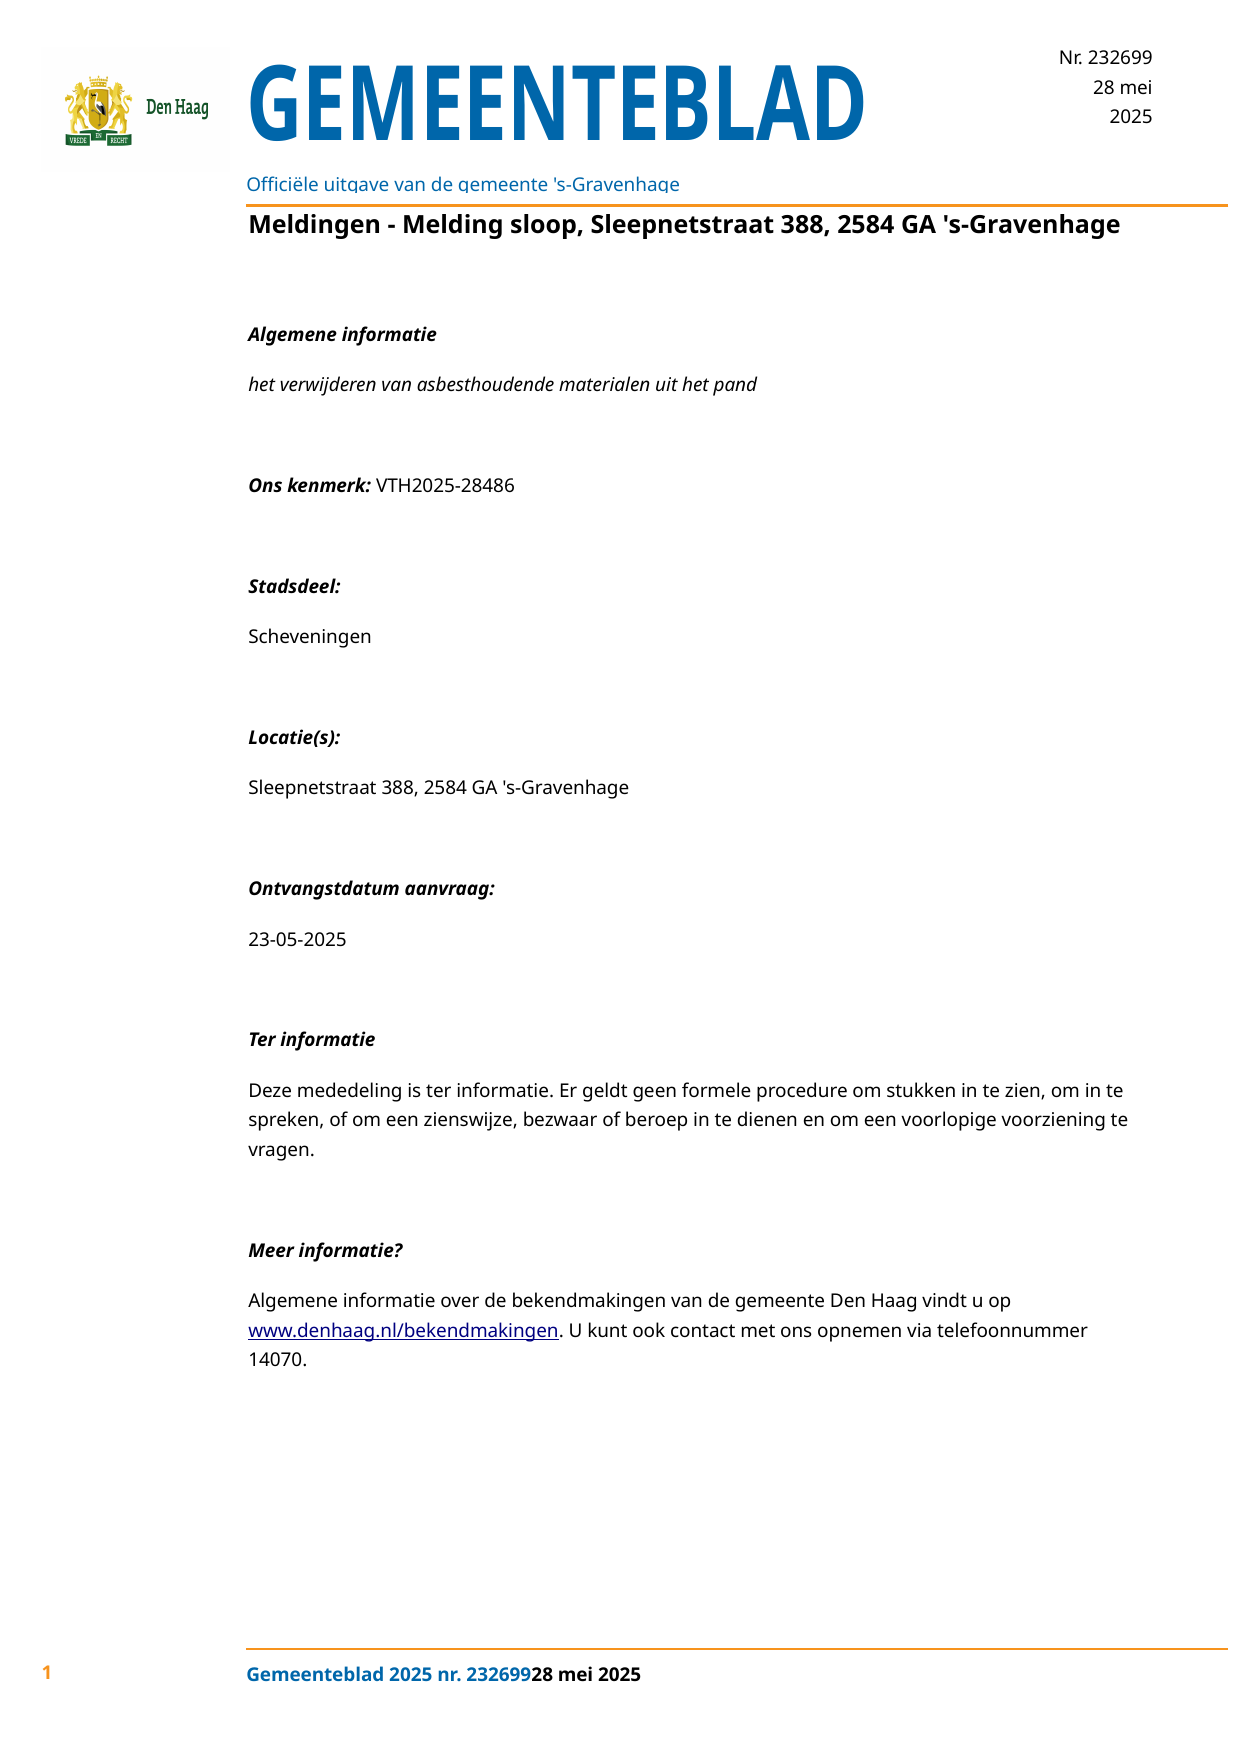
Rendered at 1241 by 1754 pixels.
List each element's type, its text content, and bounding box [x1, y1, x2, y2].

text 23-05-2025 [248, 926, 1152, 951]
picture [41, 47, 231, 172]
text Algemene informatie [248, 321, 1152, 346]
text Ons kenmerk: VTH2025-28486 [248, 472, 1152, 498]
text Sleepnetstraat 388, 2584 GA 's-Gravenhage [248, 774, 1152, 800]
text Meer informatie? [248, 1237, 1152, 1263]
text Ter informatie [248, 1027, 1152, 1052]
text Stadsdeel: [248, 573, 1152, 598]
text Locatie(s): [248, 724, 1152, 750]
text Scheveningen [248, 623, 1152, 649]
text het verwijderen van asbesthoudende materialen uit het pand [248, 371, 1152, 397]
text Meldingen - Melding sloop, Sleepnetstraat 388, 2584 GA 's-Gravenhage [248, 207, 1152, 241]
text Ontvangstdatum aanvraag: [248, 875, 1152, 901]
text Algemene informatie over de bekendmakingen van de gemeente Den Haag vindt u op www.denhaag.nl/bekendmakingen. U kunt ook contact met ons opnemen via telefoonnummer 14070. [248, 1287, 1152, 1372]
text Deze mededeling is ter informatie. Er geldt geen formele procedure om stukken in te zien, om in te spreken, of om een zienswijze, bezwaar of beroep in te dienen en om een voorlopige voorziening te vragen. [248, 1077, 1152, 1162]
